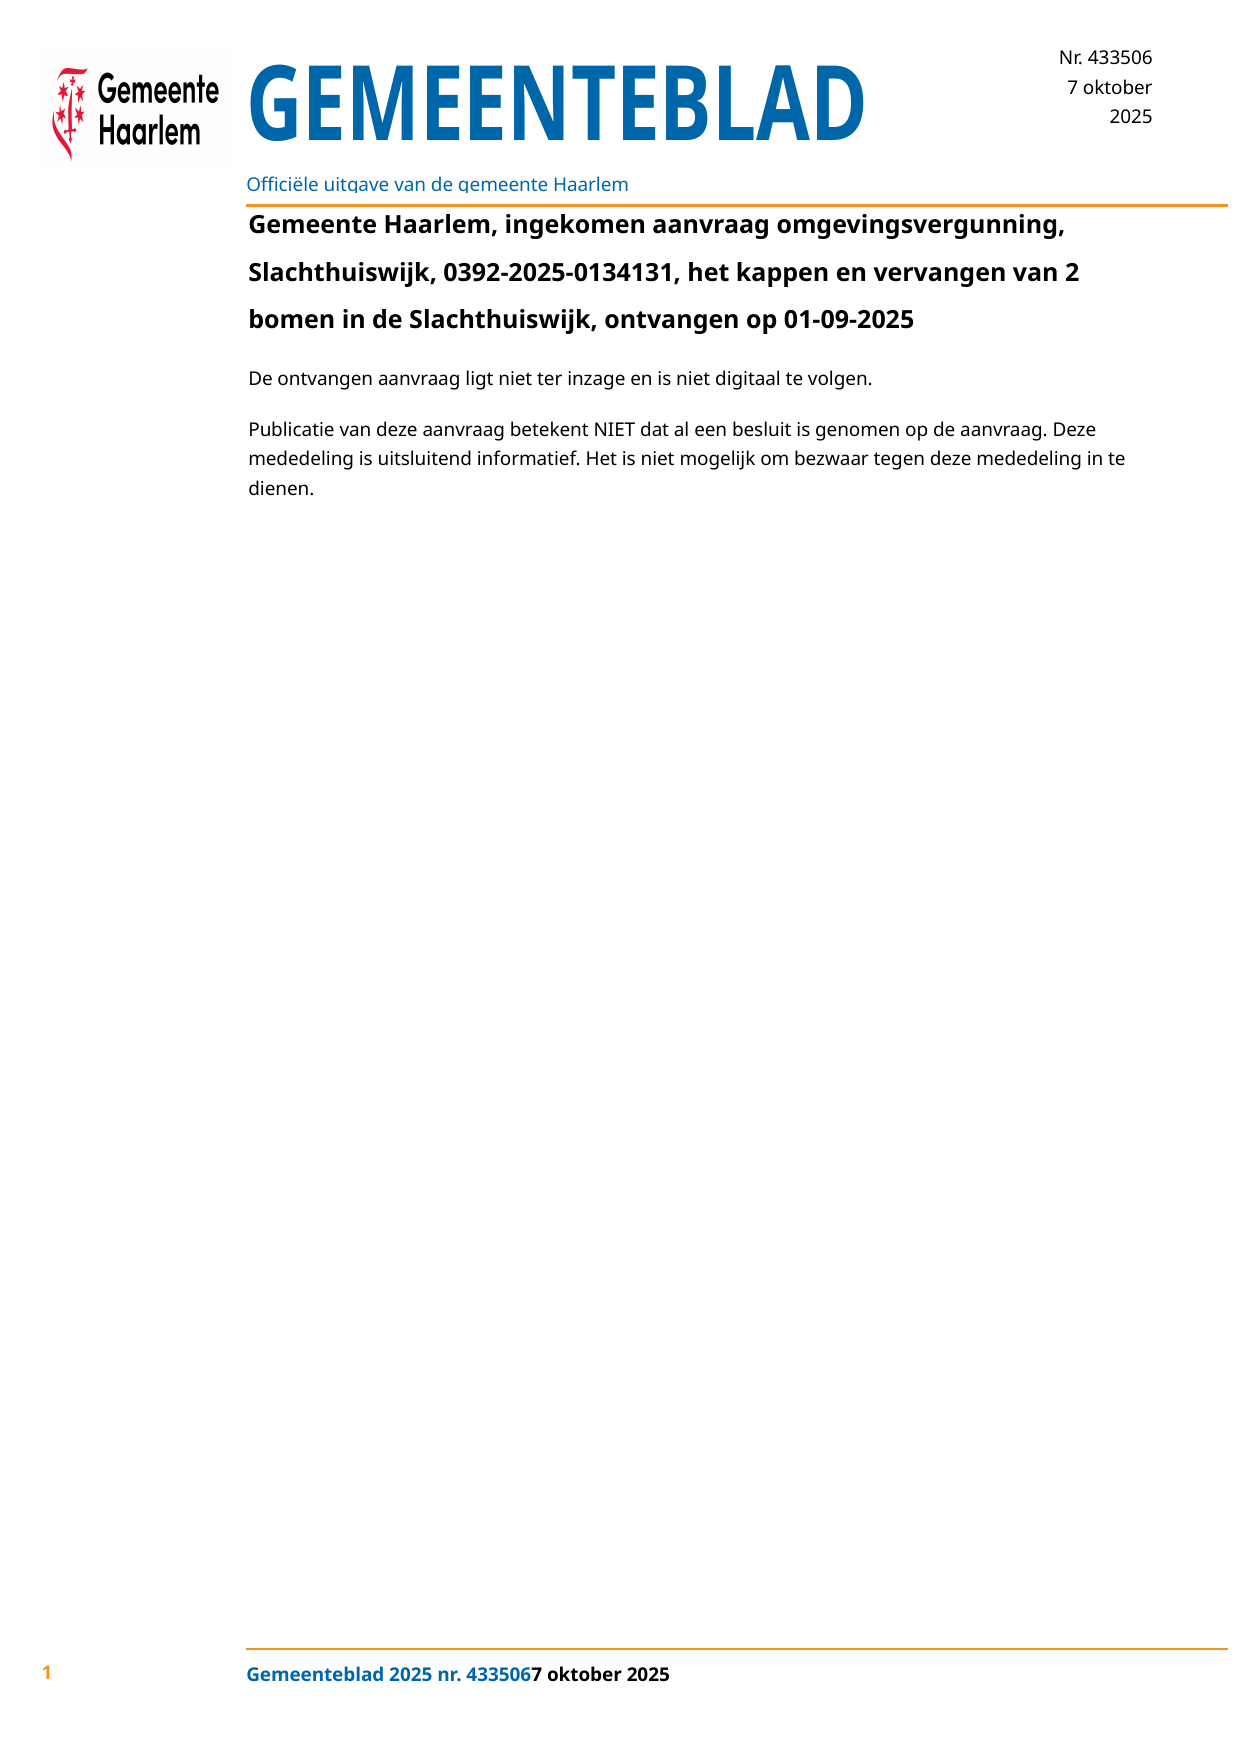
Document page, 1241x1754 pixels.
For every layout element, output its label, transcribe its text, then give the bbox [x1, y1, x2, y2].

text De ontvangen aanvraag ligt niet ter inzage en is niet digitaal te volgen. [248, 366, 1152, 391]
picture [41, 47, 231, 172]
text Gemeente Haarlem, ingekomen aanvraag omgevingsvergunning, Slachthuiswijk, 0392-2025-0134131, het kappen en vervangen van 2 bomen in de Slachthuiswijk, ontvangen op 01-09-2025 [248, 207, 1152, 336]
text Publicatie van deze aanvraag betekent NIET dat al een besluit is genomen op de aanvraag. Deze mededeling is uitsluitend informatief. Het is niet mogelijk om bezwaar tegen deze mededeling in te dienen. [248, 416, 1152, 501]
